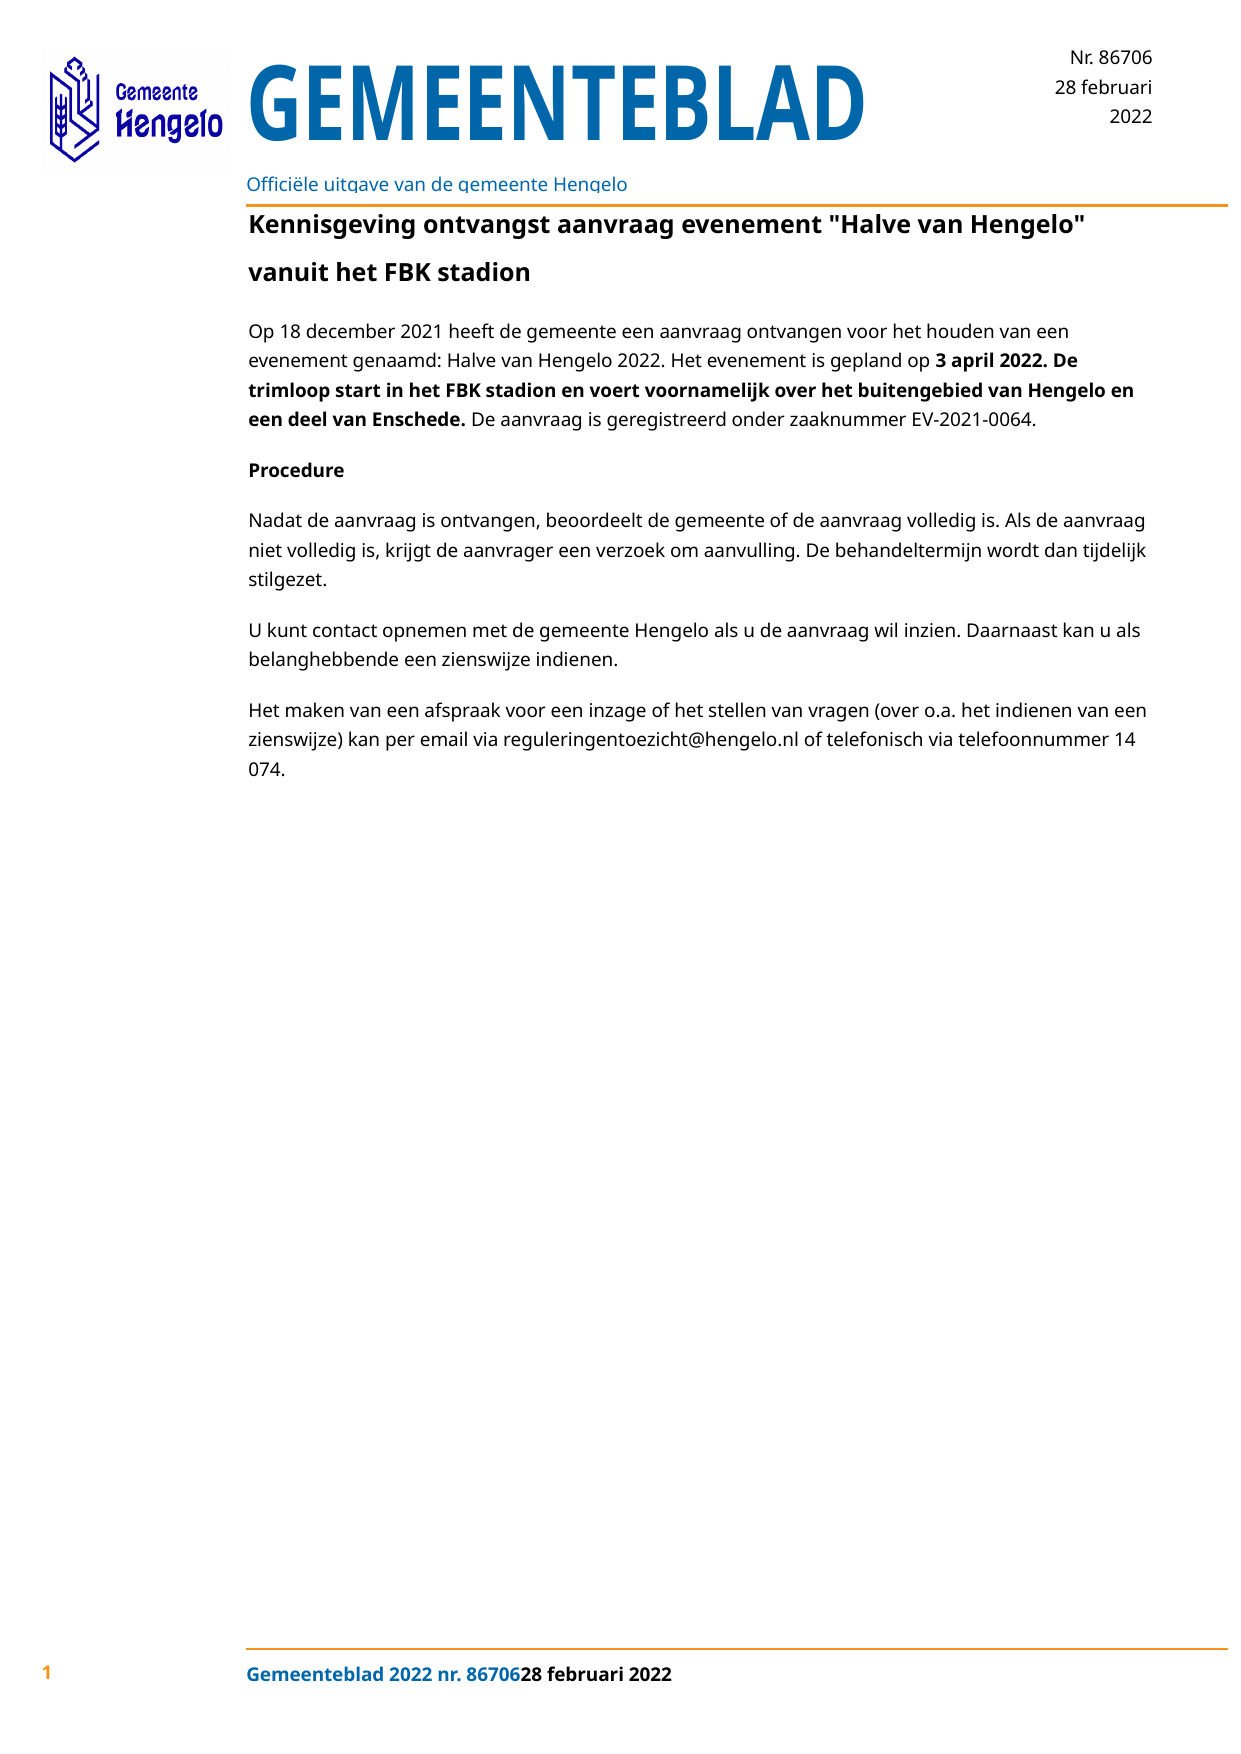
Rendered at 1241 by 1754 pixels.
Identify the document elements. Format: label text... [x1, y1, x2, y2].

picture [41, 47, 231, 172]
text Procedure [248, 457, 1152, 483]
text Nadat de aanvraag is ontvangen, beoordeelt de gemeente of de aanvraag volledig is. Als de aanvraag niet volledig is, krijgt de aanvrager een verzoek om aanvulling. De behandeltermijn wordt dan tijdelijk stilgezet. [248, 507, 1152, 592]
text Het maken van een afspraak voor een inzage of het stellen van vragen (over o.a. het indienen van een zienswijze) kan per email via reguleringentoezicht@hengelo.nl of telefonisch via telefoonnummer 14 074. [248, 697, 1152, 782]
text Kennisgeving ontvangst aanvraag evenement "Halve van Hengelo" vanuit het FBK stadion [248, 207, 1152, 288]
text U kunt contact opnemen met de gemeente Hengelo als u de aanvraag wil inzien. Daarnaast kan u als belanghebbende een zienswijze indienen. [248, 617, 1152, 672]
text Op 18 december 2021 heeft de gemeente een aanvraag ontvangen voor het houden van een evenement genaamd: Halve van Hengelo 2022. Het evenement is gepland op 3 april 2022. De trimloop start in het FBK stadion en voert voornamelijk over het buitengebied van Hengelo en een deel van Enschede. De aanvraag is geregistreerd onder zaaknummer EV-2021-0064. [248, 318, 1152, 432]
